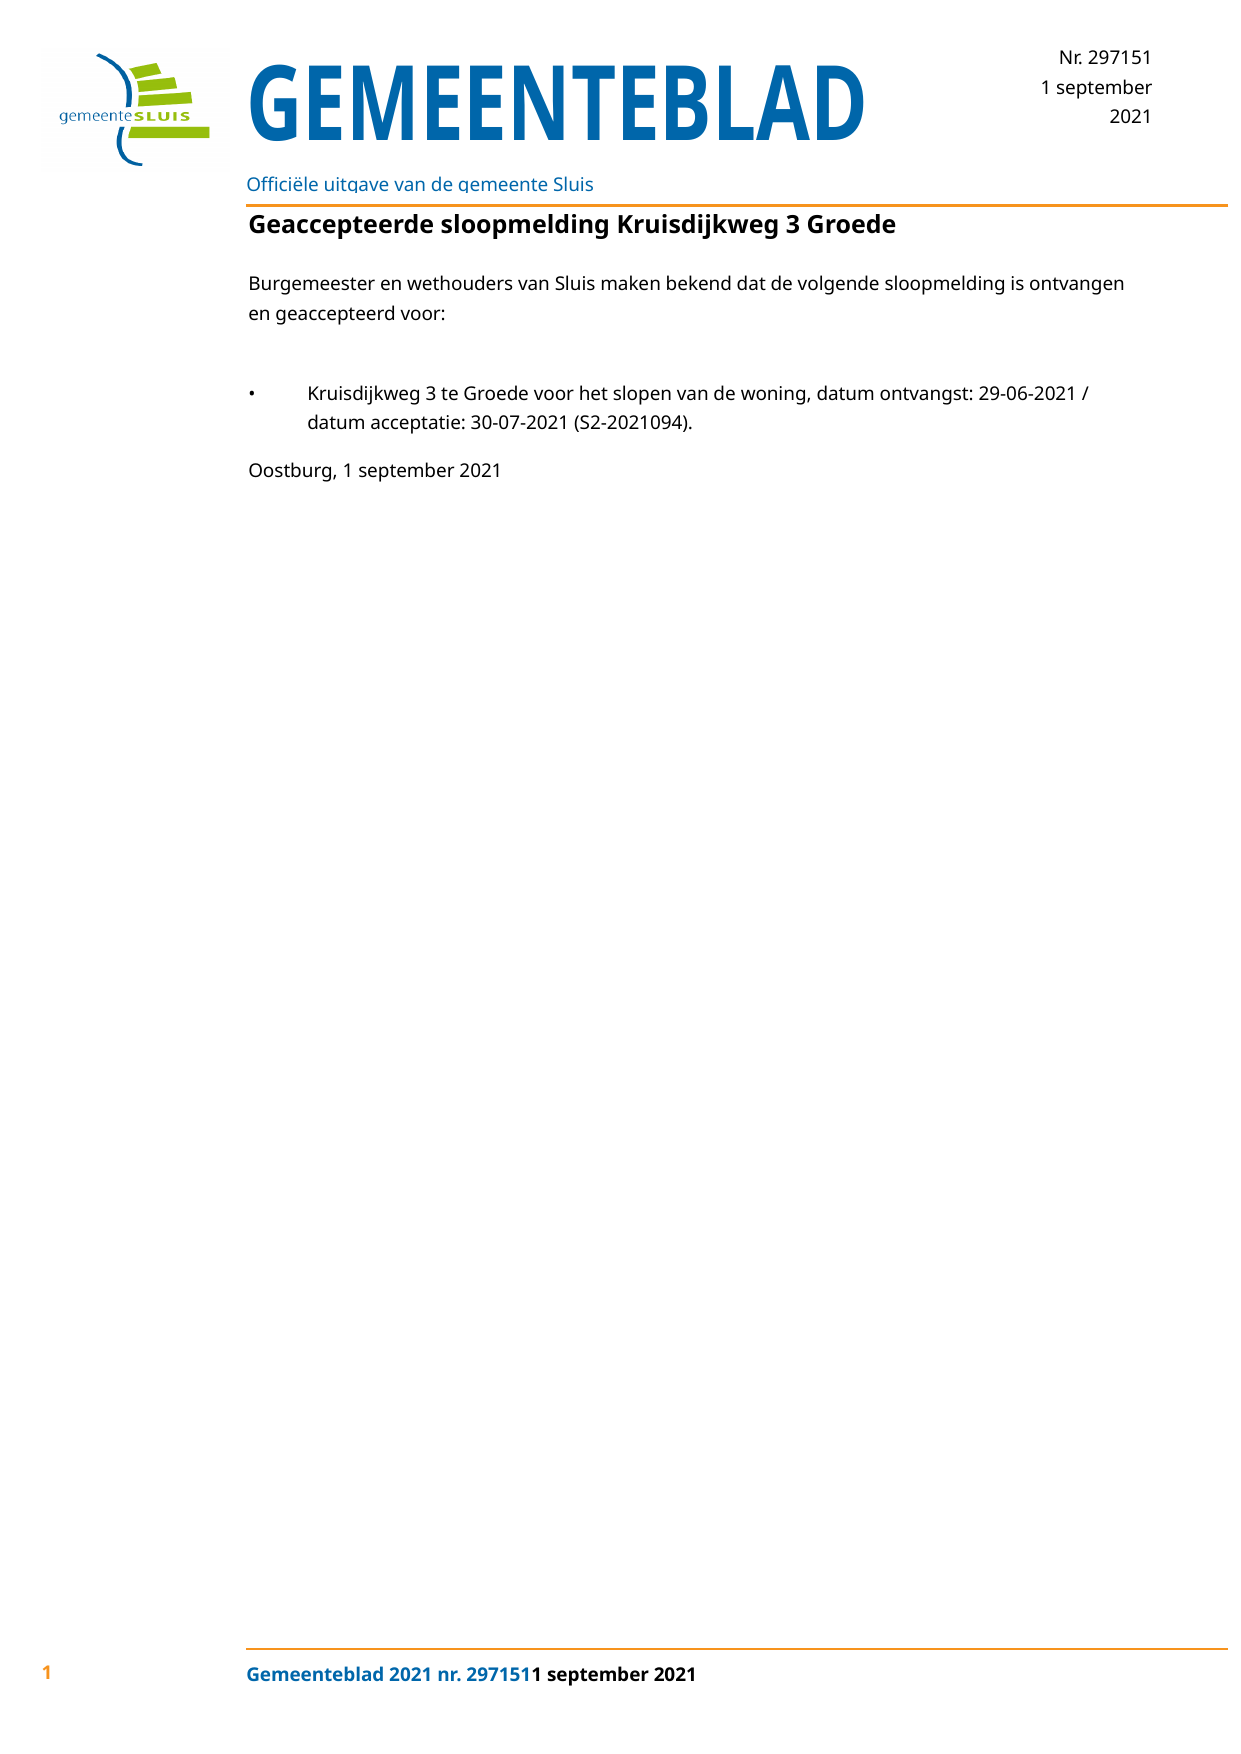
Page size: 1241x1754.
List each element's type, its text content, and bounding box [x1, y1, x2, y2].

text Oostburg, 1 september 2021 [248, 457, 1152, 483]
text Geaccepteerde sloopmelding Kruisdijkweg 3 Groede [248, 207, 1152, 241]
list Kruisdijkweg 3 te Groede voor het slopen van de woning, datum ontvangst: 29-06-2021 / datum acceptatie: 30-07-2021 (S2-2021094). [248, 380, 1152, 435]
text Burgemeester en wethouders van Sluis maken bekend dat de volgende sloopmelding is ontvangen en geaccepteerd voor: [248, 270, 1152, 326]
picture [41, 47, 231, 172]
